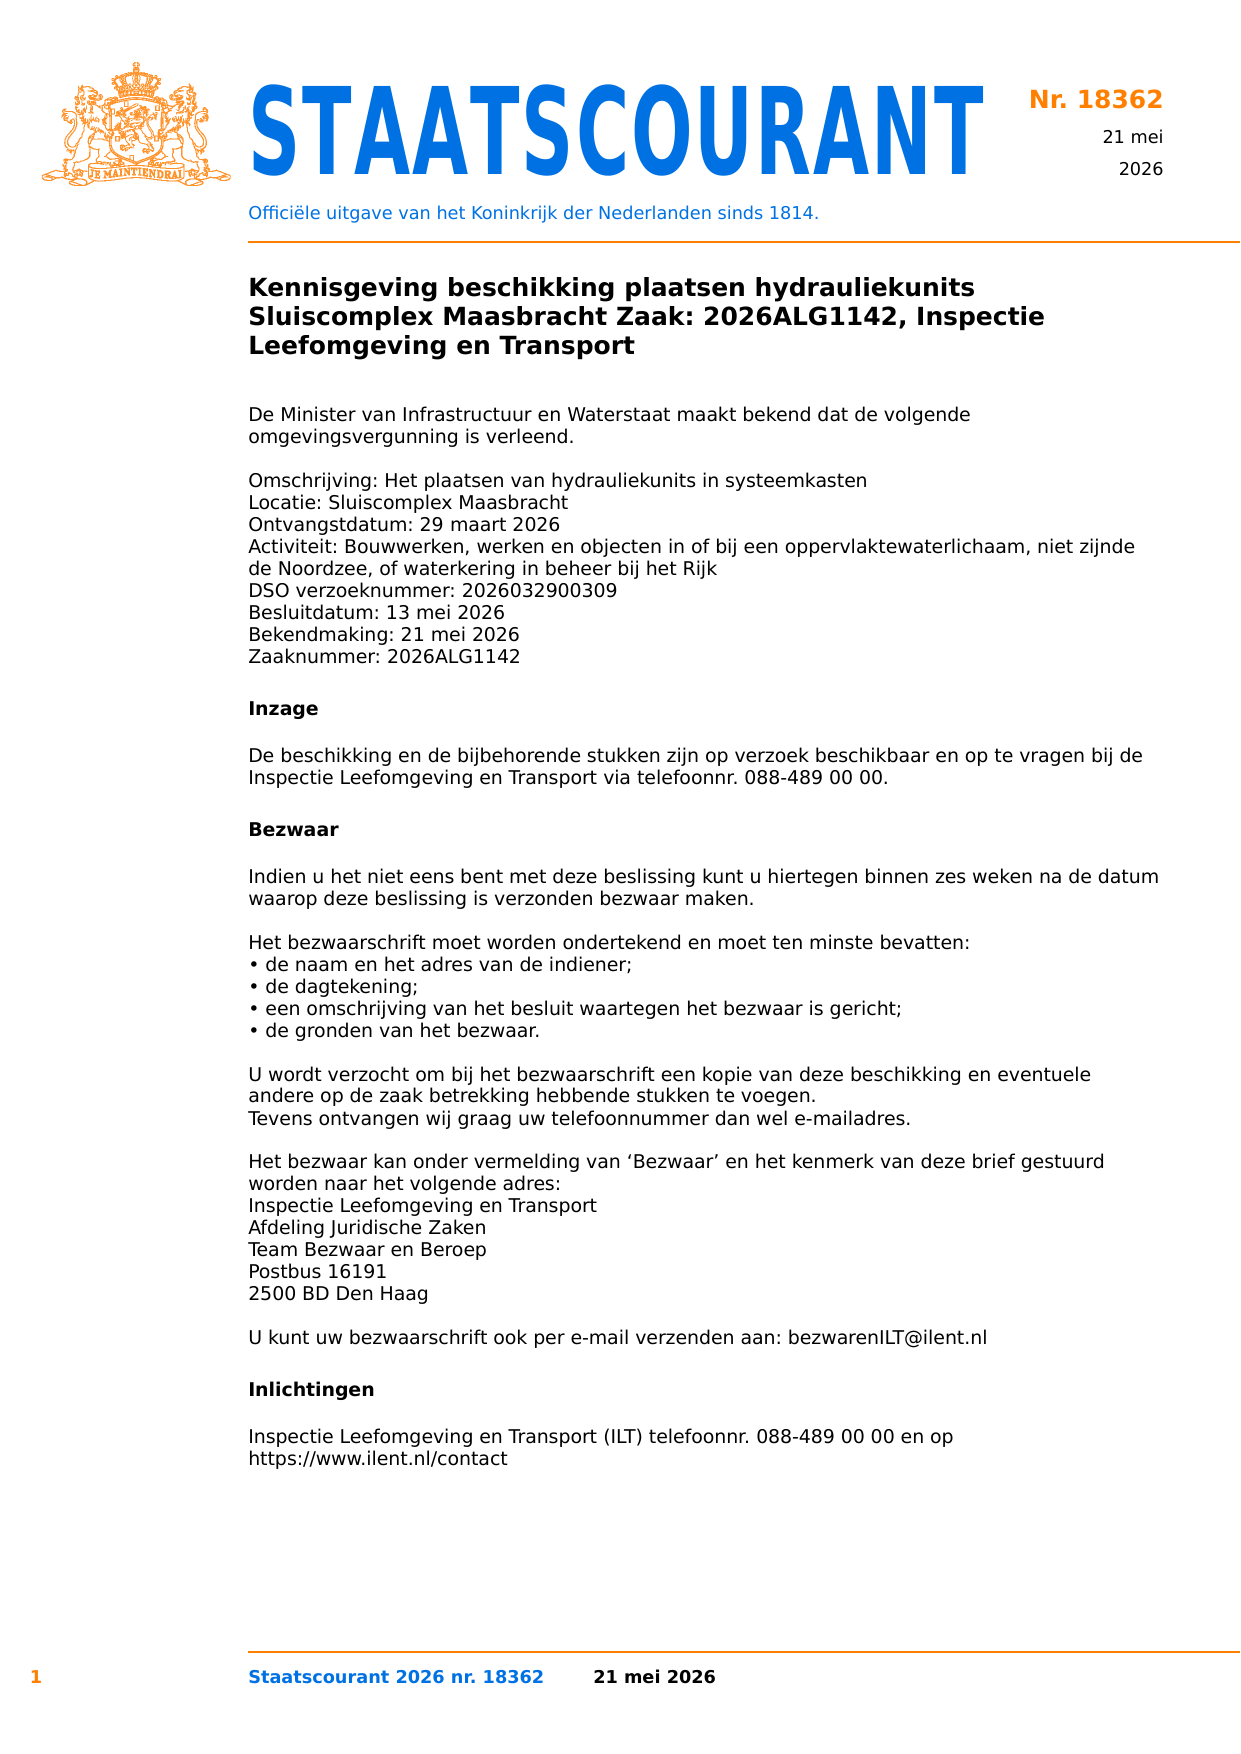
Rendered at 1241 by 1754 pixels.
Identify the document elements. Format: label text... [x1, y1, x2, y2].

text 2500 BD Den Haag [248, 1283, 1163, 1305]
table_cell 2026 [998, 153, 1240, 203]
text • een omschrijving van het besluit waartegen het bezwaar is gericht; [248, 998, 1163, 1019]
text Team Bezwaar en Beroep [248, 1239, 1163, 1261]
text Afdeling Juridische Zaken [248, 1217, 1163, 1239]
subtitle Inlichtingen [248, 1379, 1163, 1401]
subtitle Bezwaar [248, 819, 1163, 841]
text U wordt verzocht om bij het bezwaarschrift een kopie van deze beschikking en eventuele andere op de zaak betrekking hebbende stukken te voegen. [248, 1063, 1163, 1107]
text Locatie: Sluiscomplex Maasbracht [248, 492, 1163, 514]
table_header [25, 62, 248, 241]
text Het bezwaarschrift moet worden ondertekend en moet ten minste bevatten: [248, 932, 1163, 954]
text Zaaknummer: 2026ALG1142 [248, 646, 1163, 668]
text Inspectie Leefomgeving en Transport [248, 1195, 1163, 1217]
table_header Nr. 18362 [998, 62, 1240, 121]
text Tevens ontvangen wij graag uw telefoonnummer dan wel e-mailadres. [248, 1107, 1163, 1129]
text De Minister van Infrastructuur en Waterstaat maakt bekend dat de volgende omgevingsvergunning is verleend. [248, 404, 1163, 448]
text Activiteit: Bouwwerken, werken en objecten in of bij een oppervlaktewaterlichaam, niet zijnde de Noordzee, of waterkering in beheer bij het Rijk [248, 536, 1163, 580]
text Besluitdatum: 13 mei 2026 [248, 602, 1163, 624]
text Ontvangstdatum: 29 maart 2026 [248, 514, 1163, 536]
text De beschikking en de bijbehorende stukken zijn op verzoek beschikbaar en op te vragen bij de Inspectie Leefomgeving en Transport via telefoonnr. 088-489 00 00. [248, 745, 1163, 789]
table_cell 21 mei [998, 121, 1240, 153]
text Het bezwaar kan onder vermelding van ‘Bezwaar’ en het kenmerk van deze brief gestuurd worden naar het volgende adres: [248, 1151, 1163, 1195]
text Indien u het niet eens bent met deze beslissing kunt u hiertegen binnen zes weken na de datum waarop deze beslissing is verzonden bezwaar maken. [248, 866, 1163, 910]
table_header STAATSCOURANT [248, 62, 998, 203]
text Omschrijving: Het plaatsen van hydrauliekunits in systeemkasten [248, 470, 1163, 492]
picture [41, 62, 231, 186]
subtitle Inzage [248, 698, 1163, 720]
table_cell Officiële uitgave van het Koninkrijk der Nederlanden sinds 1814. [248, 203, 1240, 241]
text • de gronden van het bezwaar. [248, 1019, 1163, 1042]
text U kunt uw bezwaarschrift ook per e-mail verzenden aan: bezwarenILT@ilent.nl [248, 1327, 1163, 1349]
text Bekendmaking: 21 mei 2026 [248, 624, 1163, 646]
text DSO verzoeknummer: 2026032900309 [248, 580, 1163, 602]
text • de naam en het adres van de indiener; [248, 954, 1163, 976]
text • de dagtekening; [248, 976, 1163, 998]
text Postbus 16191 [248, 1261, 1163, 1283]
text Inspectie Leefomgeving en Transport (ILT) telefoonnr. 088-489 00 00 en op https://www.ilent.nl/contact [248, 1426, 1163, 1470]
subtitle Kennisgeving beschikking plaatsen hydrauliekunits Sluiscomplex Maasbracht Zaak: 2026ALG1142, Inspectie Leefomgeving en Transport [248, 273, 1163, 361]
